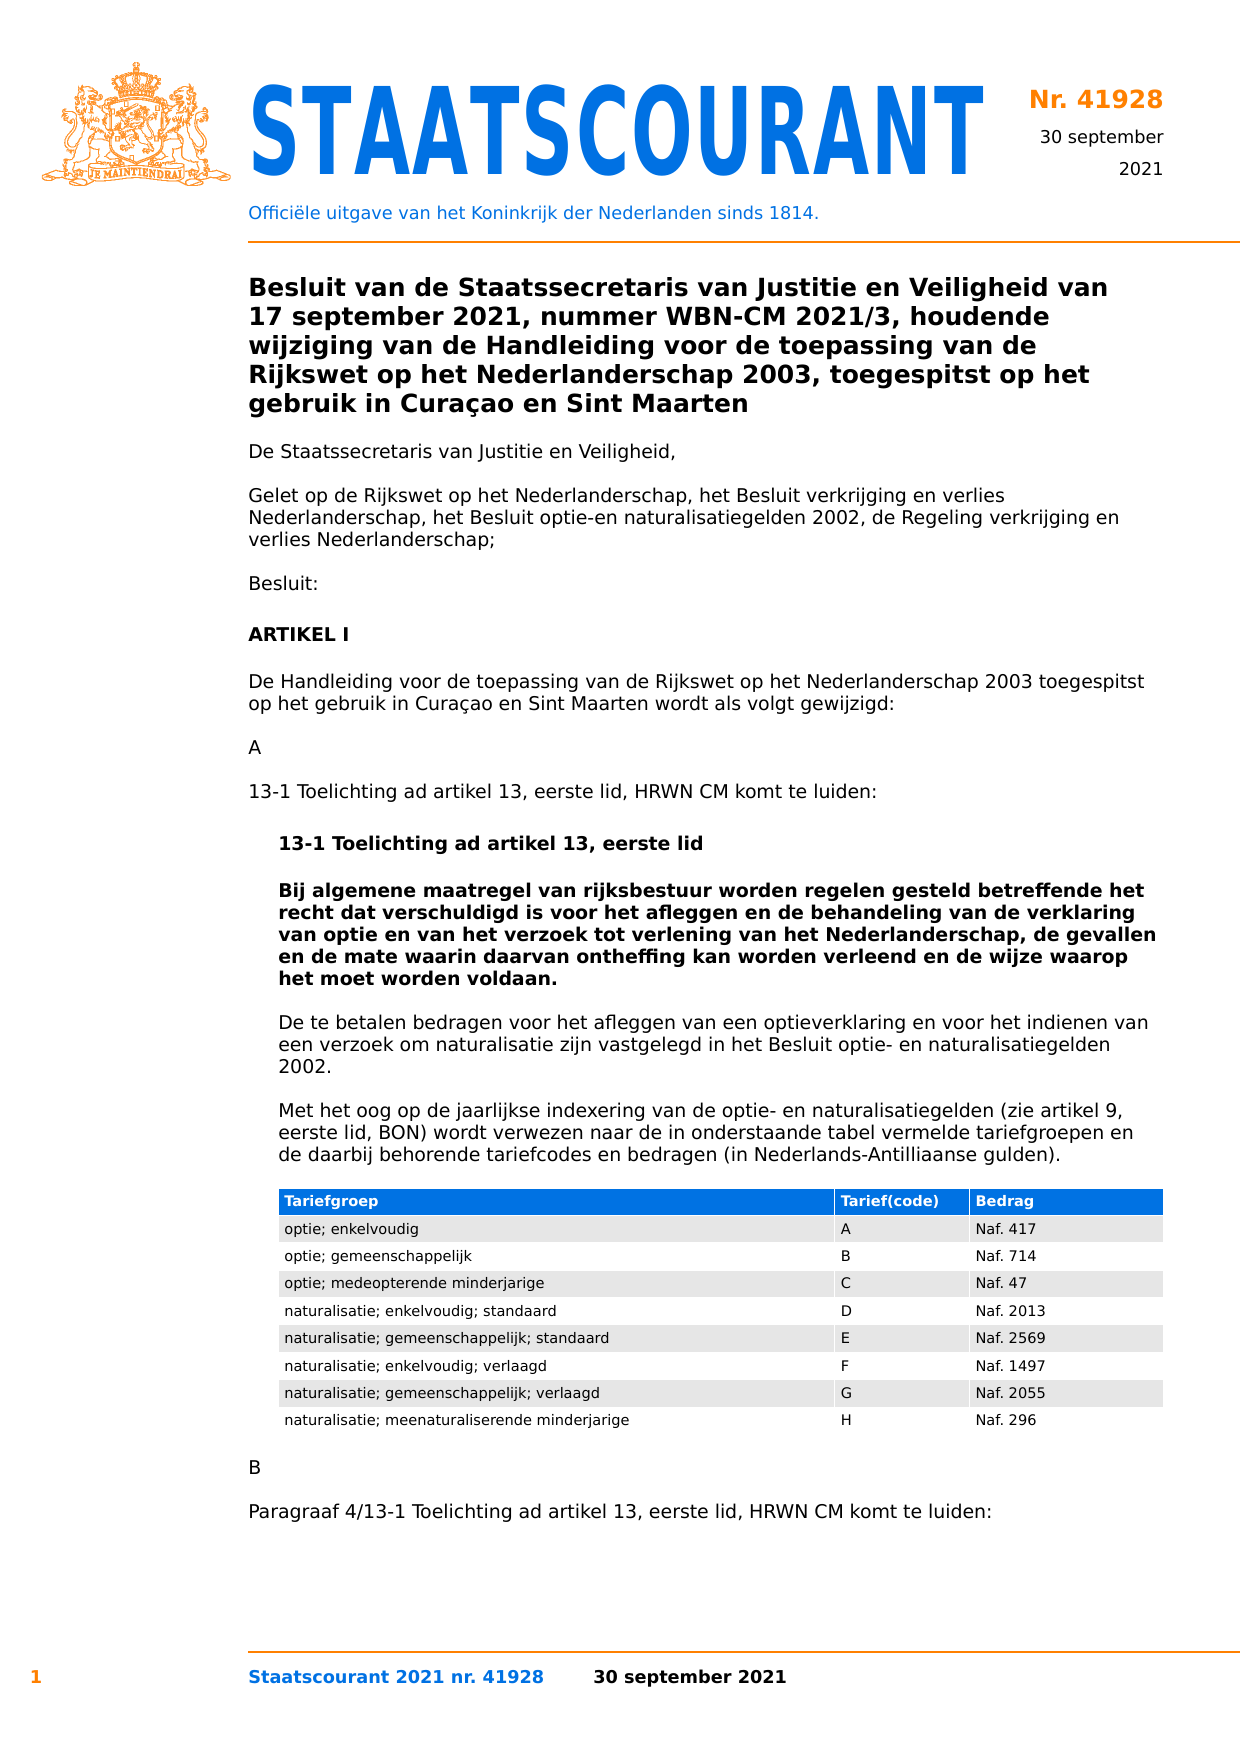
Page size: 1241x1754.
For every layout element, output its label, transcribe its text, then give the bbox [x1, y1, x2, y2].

table_cell naturalisatie; enkelvoudig; verlaagd [279, 1353, 834, 1379]
table_cell Naf. 2013 [970, 1298, 1163, 1324]
table_cell B [835, 1243, 969, 1269]
table_cell naturalisatie; meenaturaliserende minderjarige [279, 1408, 834, 1434]
table_cell 30 september [998, 121, 1240, 153]
table_cell G [835, 1380, 969, 1407]
table_header Bedrag [970, 1189, 1163, 1215]
table_header STAATSCOURANT [248, 62, 998, 203]
table_cell Naf. 296 [970, 1408, 1163, 1434]
table_cell F [835, 1353, 969, 1379]
subtitle ARTIKEL I [248, 624, 1163, 646]
table_cell H [835, 1408, 969, 1434]
subtitle 13-1 Toelichting ad artikel 13, eerste lid [278, 833, 1163, 855]
text 13-1 Toelichting ad artikel 13, eerste lid, HRWN CM komt te luiden: [248, 781, 1163, 803]
table_cell C [835, 1271, 969, 1297]
table_cell E [835, 1325, 969, 1352]
text Paragraaf 4/13-1 Toelichting ad artikel 13, eerste lid, HRWN CM komt te luiden: [248, 1501, 1163, 1523]
picture [41, 62, 231, 186]
table_cell 2021 [998, 153, 1240, 203]
table_cell D [835, 1298, 969, 1324]
table_header Tarief(code) [835, 1189, 969, 1215]
table_header Nr. 41928 [998, 62, 1240, 121]
subtitle Besluit van de Staatssecretaris van Justitie en Veiligheid van 17 september 2021, nummer WBN-CM 2021/3, houdende wijziging van de Handleiding voor de toepassing van de Rijkswet op het Nederlanderschap 2003, toegespitst op het gebruik in Curaçao en Sint Maarten [248, 273, 1163, 419]
table_cell optie; enkelvoudig [279, 1216, 834, 1242]
table_cell Naf. 47 [970, 1271, 1163, 1297]
table_cell Officiële uitgave van het Koninkrijk der Nederlanden sinds 1814. [248, 203, 1240, 241]
table_header [25, 62, 248, 241]
table_cell Naf. 714 [970, 1243, 1163, 1269]
table_cell optie; gemeenschappelijk [279, 1243, 834, 1269]
table_cell Naf. 417 [970, 1216, 1163, 1242]
table_cell optie; medeopterende minderjarige [279, 1271, 834, 1297]
table_cell naturalisatie; enkelvoudig; standaard [279, 1298, 834, 1324]
table_cell Naf. 2055 [970, 1380, 1163, 1407]
table_cell naturalisatie; gemeenschappelijk; standaard [279, 1325, 834, 1352]
text Besluit: [248, 572, 1163, 594]
text De te betalen bedragen voor het afleggen van een optieverklaring en voor het indienen van een verzoek om naturalisatie zijn vastgelegd in het Besluit optie- en naturalisatiegelden 2002. [278, 1012, 1163, 1078]
text Bij algemene maatregel van rijksbestuur worden regelen gesteld betreffende het recht dat verschuldigd is voor het afleggen en de behandeling van de verklaring van optie en van het verzoek tot verlening van het Nederlanderschap, de gevallen en de mate waarin daarvan ontheffing kan worden verleend en de wijze waarop het moet worden voldaan. [278, 880, 1163, 990]
table_cell naturalisatie; gemeenschappelijk; verlaagd [279, 1380, 834, 1407]
table_cell Naf. 1497 [970, 1353, 1163, 1379]
text B [248, 1457, 1163, 1479]
table_header Tariefgroep [279, 1189, 834, 1215]
text A [248, 737, 1163, 759]
table_cell A [835, 1216, 969, 1242]
text Gelet op de Rijkswet op het Nederlanderschap, het Besluit verkrijging en verlies Nederlanderschap, het Besluit optie-en naturalisatiegelden 2002, de Regeling verkrijging en verlies Nederlanderschap; [248, 484, 1163, 551]
text De Handleiding voor de toepassing van de Rijkswet op het Nederlanderschap 2003 toegespitst op het gebruik in Curaçao en Sint Maarten wordt als volgt gewijzigd: [248, 671, 1163, 715]
text De Staatssecretaris van Justitie en Veiligheid, [248, 441, 1163, 463]
table_cell Naf. 2569 [970, 1325, 1163, 1352]
text Met het oog op de jaarlijkse indexering van de optie- en naturalisatiegelden (zie artikel 9, eerste lid, BON) wordt verwezen naar de in onderstaande tabel vermelde tariefgroepen en de daarbij behorende tariefcodes en bedragen (in Nederlands-Antilliaanse gulden). [278, 1099, 1163, 1166]
